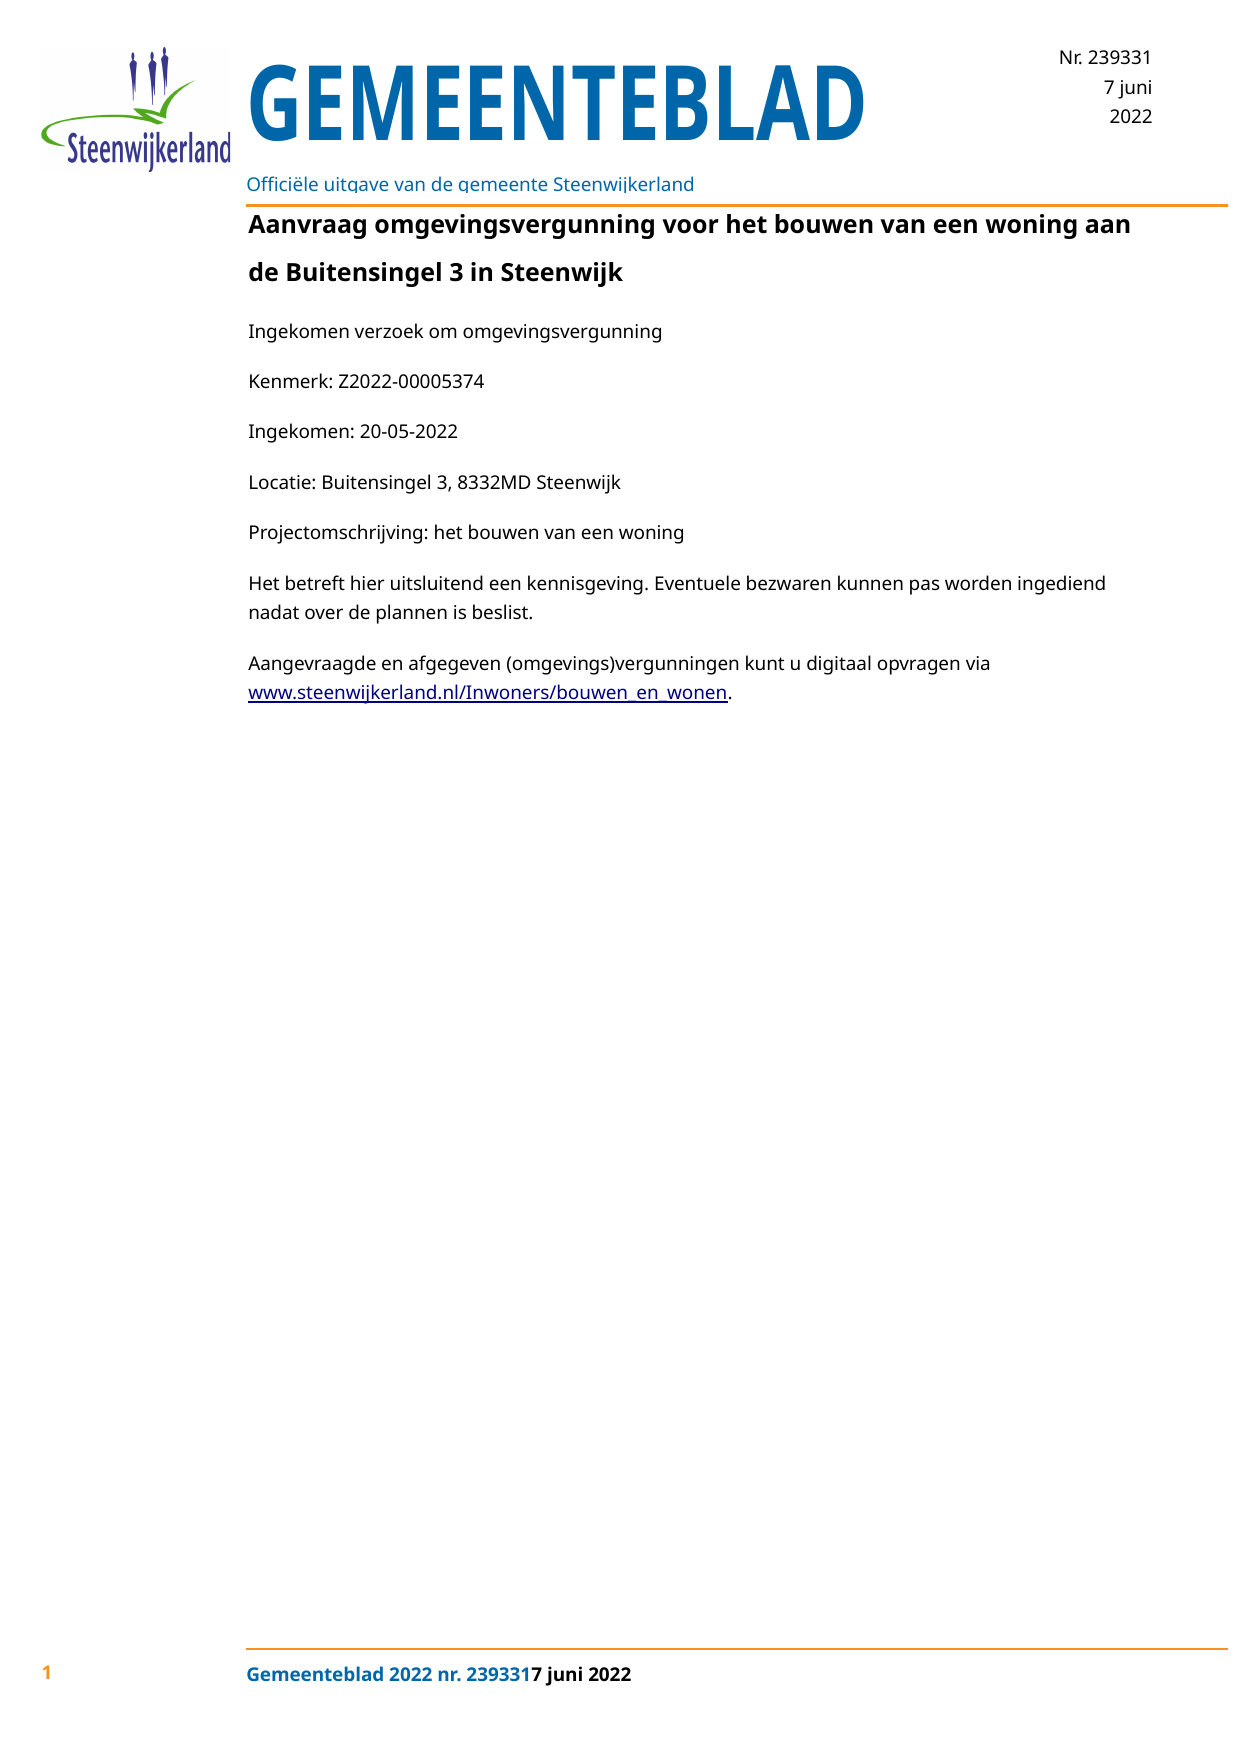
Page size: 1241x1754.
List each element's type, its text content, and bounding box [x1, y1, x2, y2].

text Aangevraagde en afgegeven (omgevings)vergunningen kunt u digitaal opvragen via www.steenwijkerland.nl/Inwoners/bouwen_en_wonen. [248, 650, 1152, 705]
text Kenmerk: Z2022-00005374 [248, 368, 1152, 394]
text Aanvraag omgevingsvergunning voor het bouwen van een woning aan de Buitensingel 3 in Steenwijk [248, 207, 1152, 288]
text Het betreft hier uitsluitend een kennisgeving. Eventuele bezwaren kunnen pas worden ingediend nadat over de plannen is beslist. [248, 570, 1152, 625]
text Ingekomen verzoek om omgevingsvergunning [248, 318, 1152, 344]
text Projectomschrijving: het bouwen van een woning [248, 519, 1152, 545]
picture [41, 47, 231, 172]
text Locatie: Buitensingel 3, 8332MD Steenwijk [248, 469, 1152, 495]
text Ingekomen: 20-05-2022 [248, 419, 1152, 444]
